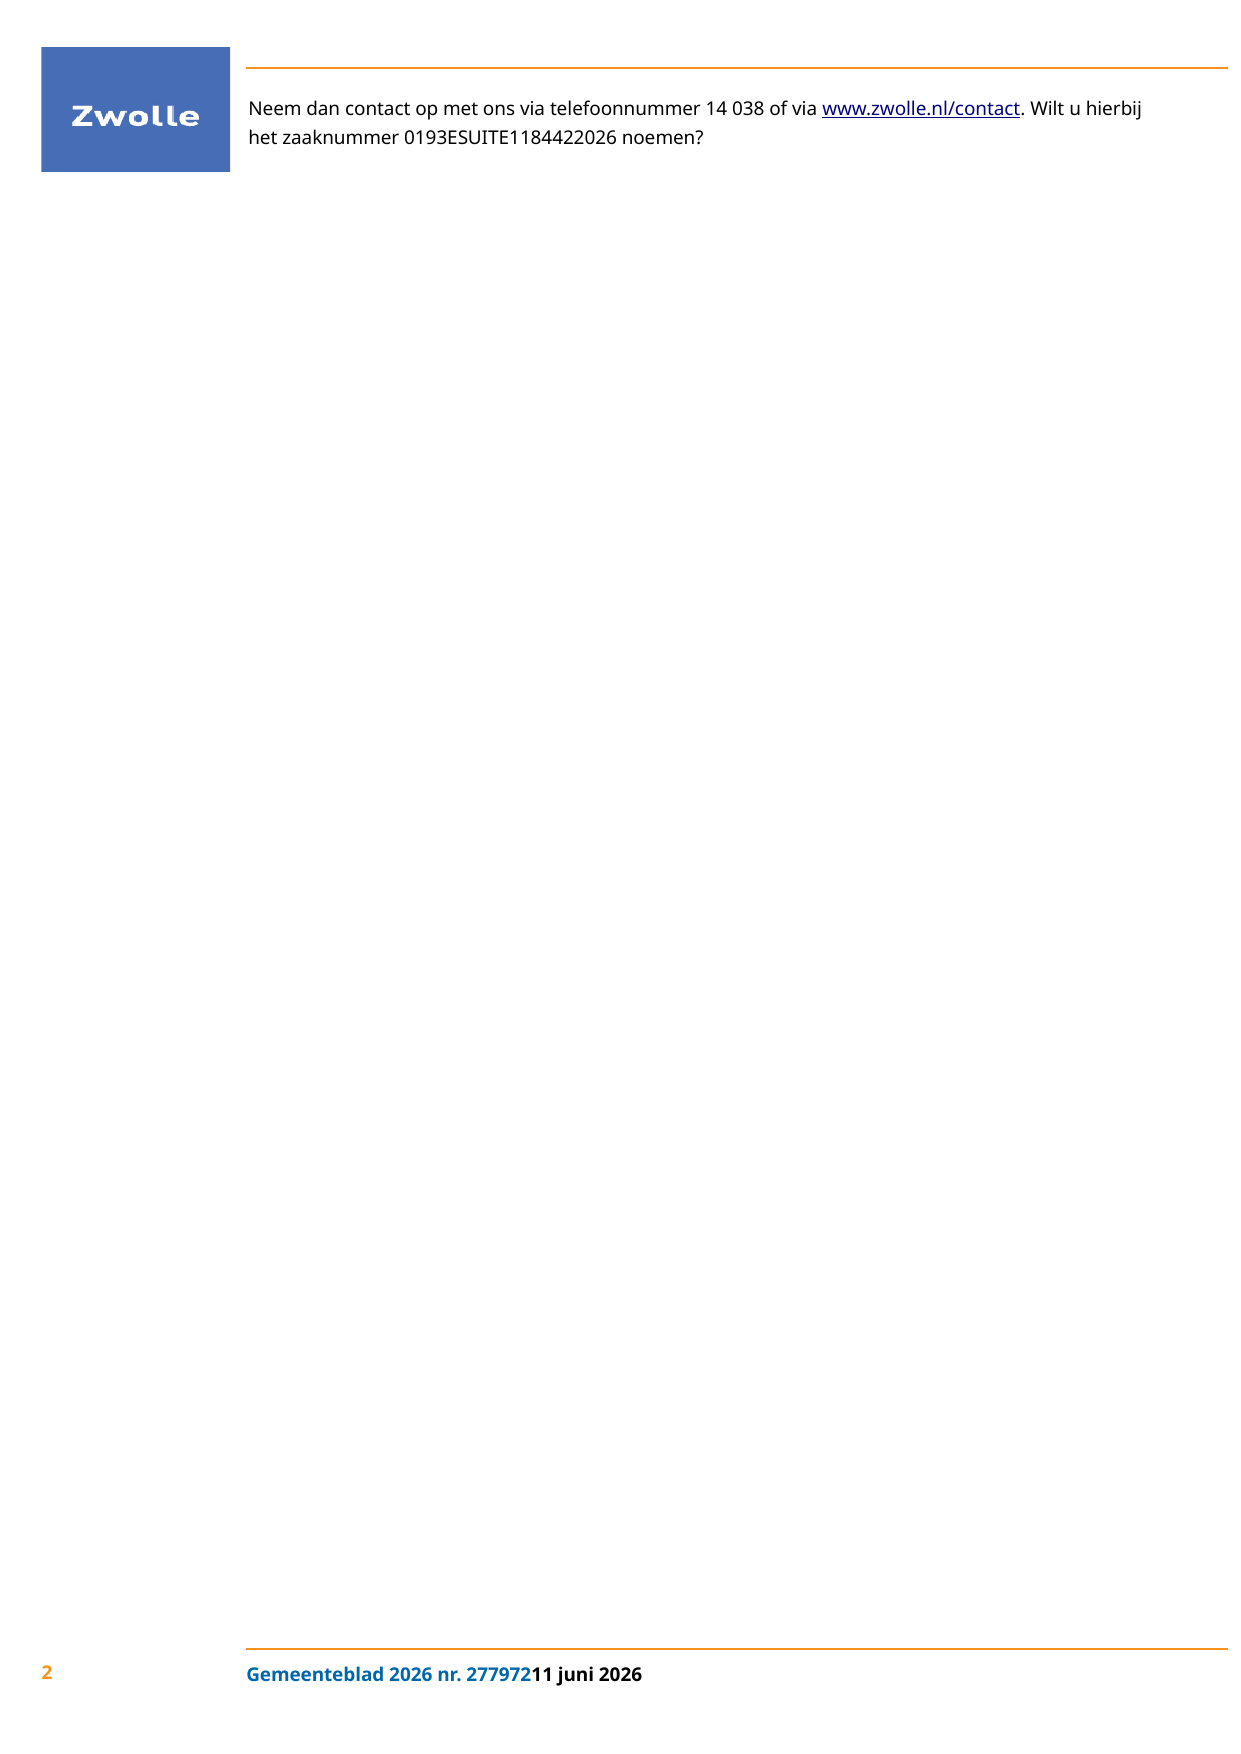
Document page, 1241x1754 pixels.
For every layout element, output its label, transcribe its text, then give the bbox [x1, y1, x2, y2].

text Neem dan contact op met ons via telefoonnummer 14 038 of via www.zwolle.nl/contact. Wilt u hierbij het zaaknummer 0193ESUITE1184422026 noemen? [248, 95, 1152, 150]
picture [41, 47, 231, 172]
